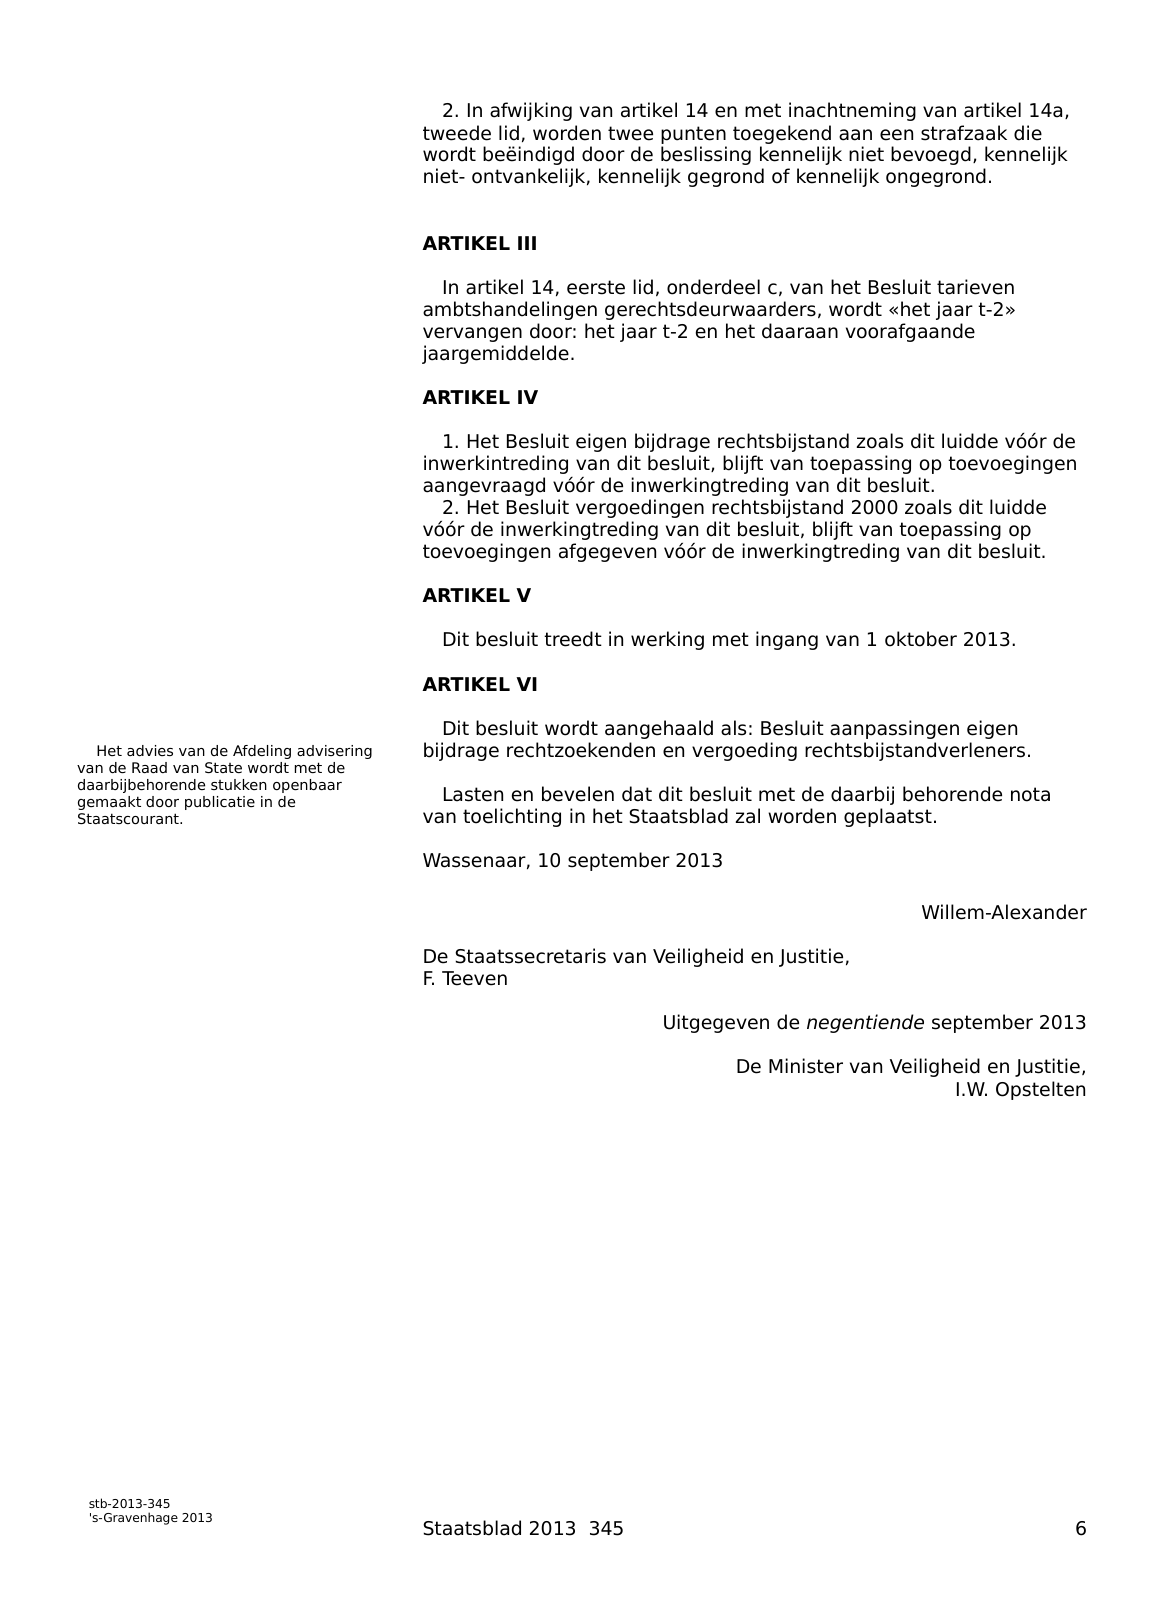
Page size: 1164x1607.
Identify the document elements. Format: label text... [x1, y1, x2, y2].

text In artikel 14, eerste lid, onderdeel c, van het Besluit tarieven ambtshandelingen gerechtsdeurwaarders, wordt «het jaar t-2» vervangen door: het jaar t-2 en het daaraan voorafgaande jaargemiddelde. [422, 277, 1087, 365]
text Lasten en bevelen dat dit besluit met de daarbij behorende nota van toelichting in het Staatsblad zal worden geplaatst. [422, 784, 1087, 828]
text Het advies van de Afdeling advisering van de Raad van State wordt met de daarbijbehorende stukken openbaar gemaakt door publicatie in de Staatscourant. [77, 743, 396, 828]
text De Minister van Veiligheid en Justitie, I.W. Opstelten [422, 1056, 1087, 1100]
text Wassenaar, 10 september 2013 [422, 850, 1087, 872]
subtitle ARTIKEL VI [422, 673, 1087, 696]
text 2. In afwijking van artikel 14 en met inachtneming van artikel 14a, tweede lid, worden twee punten toegekend aan een strafzaak die wordt beëindigd door de beslissing kennelijk niet bevoegd, kennelijk niet- ontvankelijk, kennelijk gegrond of kennelijk ongegrond. [422, 100, 1087, 188]
text Willem-Alexander [422, 902, 1087, 924]
subtitle ARTIKEL IV [422, 387, 1087, 409]
subtitle ARTIKEL V [422, 585, 1087, 607]
text Dit besluit wordt aangehaald als: Besluit aanpassingen eigen bijdrage rechtzoekenden en vergoeding rechtsbijstandverleners. [422, 718, 1087, 762]
text 1. Het Besluit eigen bijdrage rechtsbijstand zoals dit luidde vóór de inwerkintreding van dit besluit, blijft van toepassing op toevoegingen aangevraagd vóór de inwerkingtreding van dit besluit. [422, 431, 1087, 497]
subtitle ARTIKEL III [422, 233, 1087, 255]
text De Staatssecretaris van Veiligheid en Justitie, F. Teeven [422, 946, 1087, 990]
text Dit besluit treedt in werking met ingang van 1 oktober 2013. [422, 629, 1087, 651]
text Uitgegeven de negentiende september 2013 [422, 1012, 1087, 1034]
text stb-2013-345 [88, 1497, 323, 1511]
text 's-Gravenhage 2013 [88, 1511, 323, 1525]
text 2. Het Besluit vergoedingen rechtsbijstand 2000 zoals dit luidde vóór de inwerkingtreding van dit besluit, blijft van toepassing op toevoegingen afgegeven vóór de inwerkingtreding van dit besluit. [422, 497, 1087, 563]
